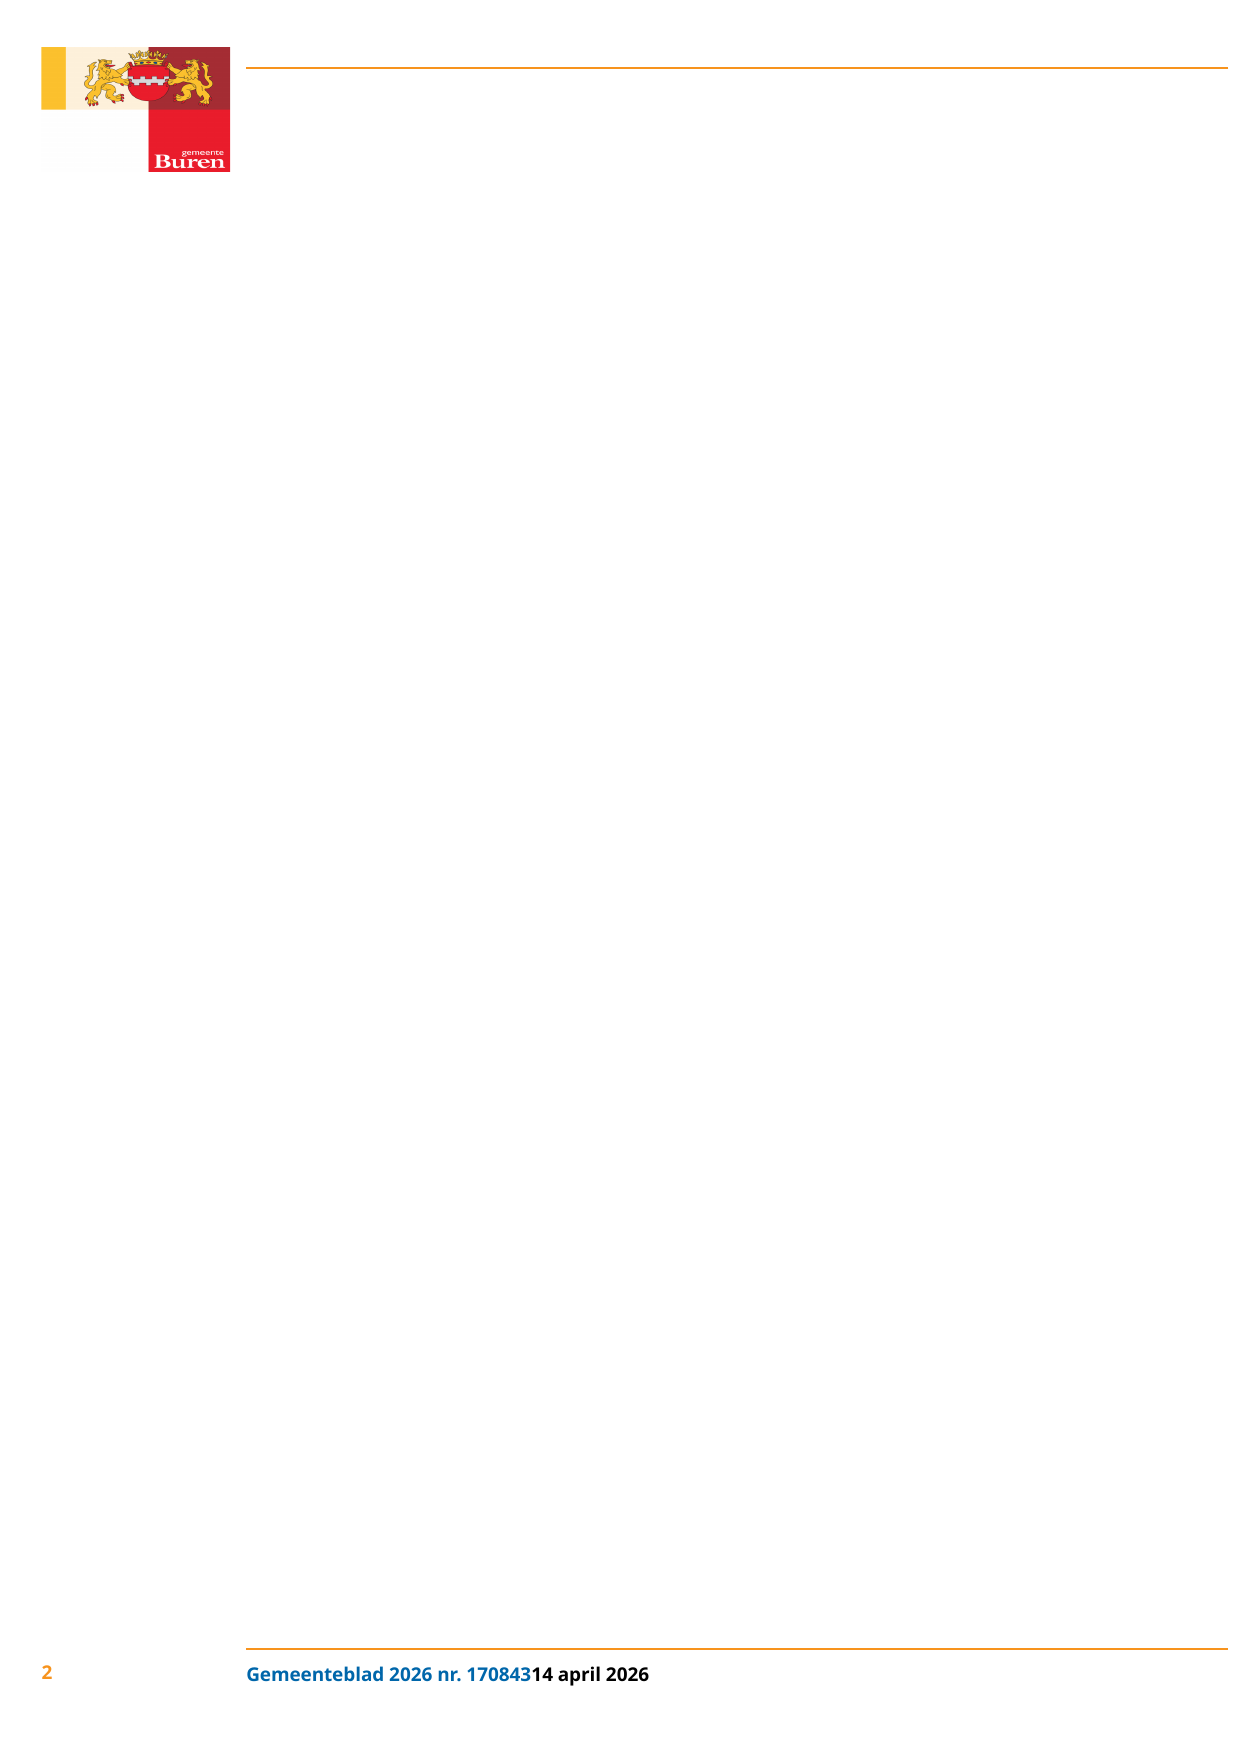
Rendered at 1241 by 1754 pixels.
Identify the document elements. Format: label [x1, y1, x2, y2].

picture [41, 47, 231, 172]
